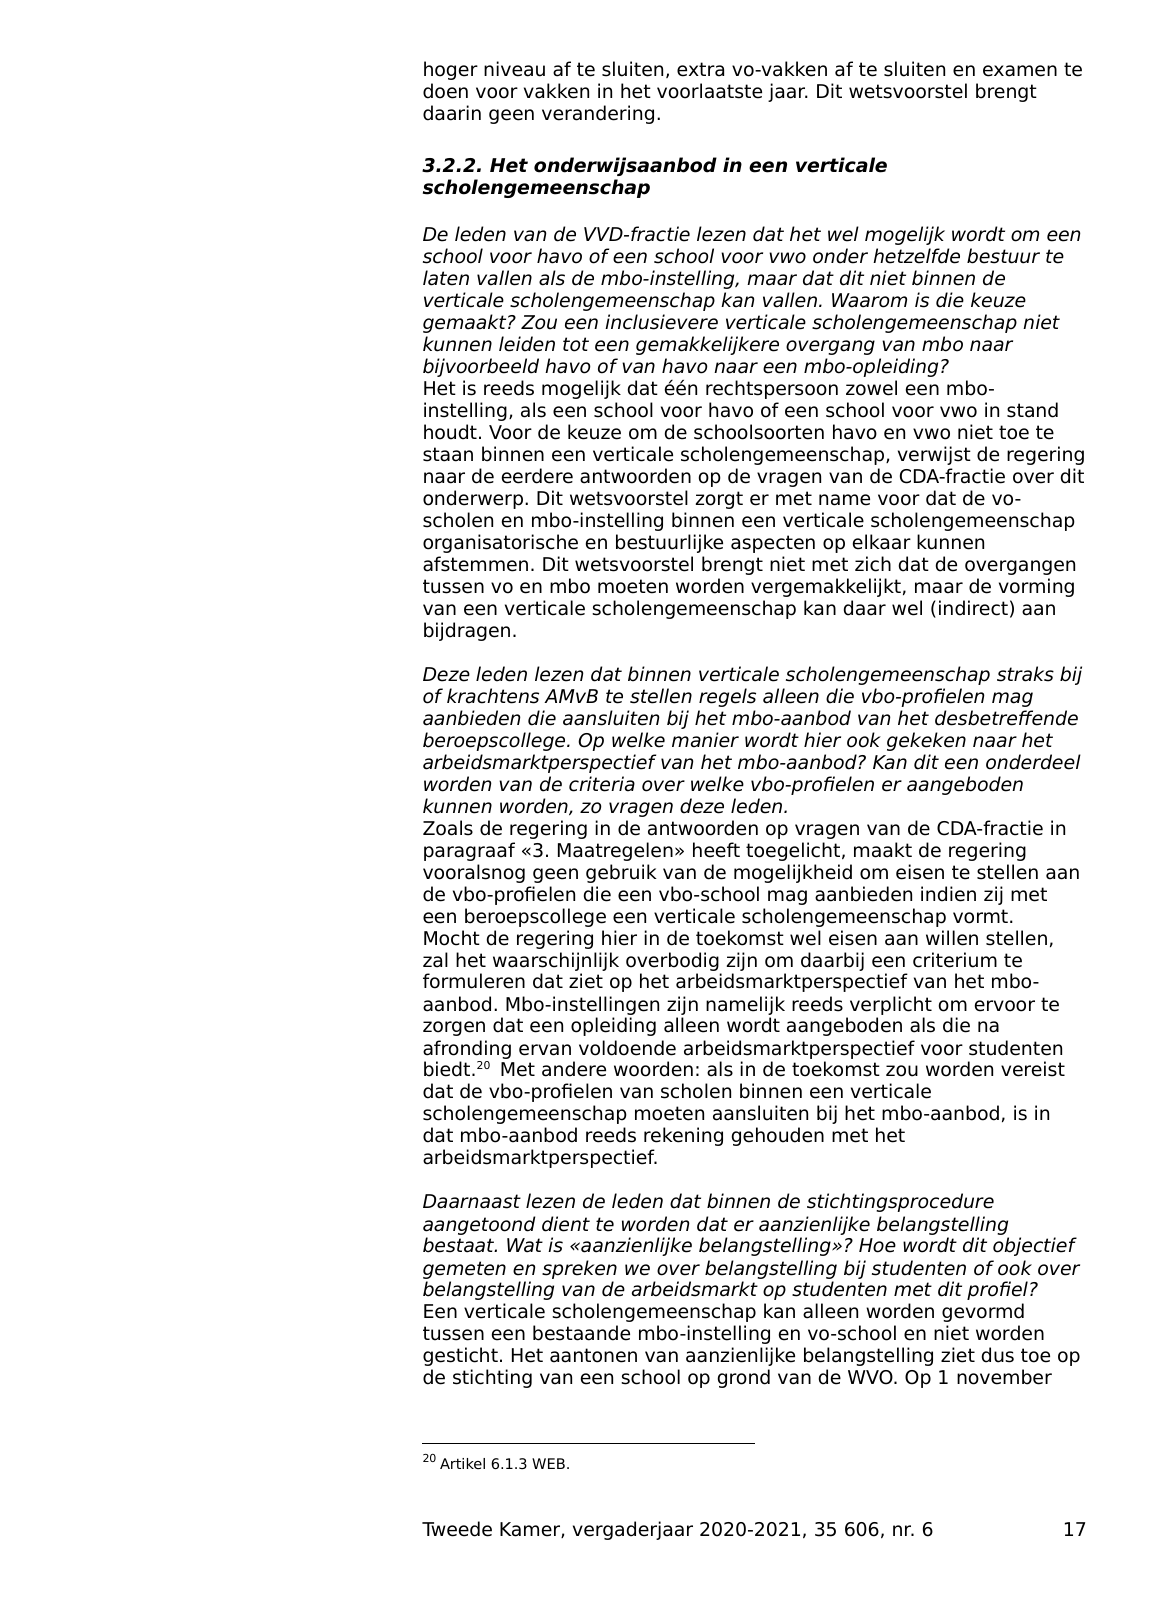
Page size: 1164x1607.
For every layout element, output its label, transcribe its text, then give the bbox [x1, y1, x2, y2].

text Artikel 6.1.3 WEB. [422, 1452, 1087, 1474]
text Zoals de regering in de antwoorden op vragen van de CDA-fractie in paragraaf «3. Maatregelen» heeft toegelicht, maakt de regering vooralsnog geen gebruik van de mogelijkheid om eisen te stellen aan de vbo-profielen die een vbo-school mag aanbieden indien zij met een beroepscollege een verticale scholengemeenschap vormt. [422, 818, 1087, 927]
subtitle 3.2.2. Het onderwijsaanbod in een verticale scholengemeenschap [422, 155, 1087, 199]
text Deze leden lezen dat binnen verticale scholengemeenschap straks bij of krachtens AMvB te stellen regels alleen die vbo-profielen mag aanbieden die aansluiten bij het mbo-aanbod van het desbetreffende beroepscollege. Op welke manier wordt hier ook gekeken naar het arbeidsmarktperspectief van het mbo-aanbod? Kan dit een onderdeel worden van de criteria over welke vbo-profielen er aangeboden kunnen worden, zo vragen deze leden. [422, 664, 1087, 818]
text Een verticale scholengemeenschap kan alleen worden gevormd tussen een bestaande mbo-instelling en vo-school en niet worden gesticht. Het aantonen van aanzienlijke belangstelling ziet dus toe op de stichting van een school op grond van de WVO. Op 1 november [422, 1301, 1087, 1389]
text hoger niveau af te sluiten, extra vo-vakken af te sluiten en examen te doen voor vakken in het voorlaatste jaar. Dit wetsvoorstel brengt daarin geen verandering. [422, 59, 1087, 125]
text Mocht de regering hier in de toekomst wel eisen aan willen stellen, zal het waarschijnlijk overbodig zijn om daarbij een criterium te formuleren dat ziet op het arbeidsmarktperspectief van het mbo-aanbod. Mbo-instellingen zijn namelijk reeds verplicht om ervoor te zorgen dat een opleiding alleen wordt aangeboden als die na afronding ervan voldoende arbeidsmarktperspectief voor studenten biedt. Met andere woorden: als in de toekomst zou worden vereist dat de vbo-profielen van scholen binnen een verticale scholengemeenschap moeten aansluiten bij het mbo-aanbod, is in dat mbo-aanbod reeds rekening gehouden met het arbeidsmarktperspectief. [422, 927, 1087, 1169]
text De leden van de VVD-fractie lezen dat het wel mogelijk wordt om een school voor havo of een school voor vwo onder hetzelfde bestuur te laten vallen als de mbo-instelling, maar dat dit niet binnen de verticale scholengemeenschap kan vallen. Waarom is die keuze gemaakt? Zou een inclusievere verticale scholengemeenschap niet kunnen leiden tot een gemakkelijkere overgang van mbo naar bijvoorbeeld havo of van havo naar een mbo-opleiding? [422, 224, 1087, 378]
text Het is reeds mogelijk dat één rechtspersoon zowel een mbo-instelling, als een school voor havo of een school voor vwo in stand houdt. Voor de keuze om de schoolsoorten havo en vwo niet toe te staan binnen een verticale scholengemeenschap, verwijst de regering naar de eerdere antwoorden op de vragen van de CDA-fractie over dit onderwerp. Dit wetsvoorstel zorgt er met name voor dat de vo-scholen en mbo-instelling binnen een verticale scholengemeenschap organisatorische en bestuurlijke aspecten op elkaar kunnen afstemmen. Dit wetsvoorstel brengt niet met zich dat de overgangen tussen vo en mbo moeten worden vergemakkelijkt, maar de vorming van een verticale scholengemeenschap kan daar wel (indirect) aan bijdragen. [422, 378, 1087, 642]
text Daarnaast lezen de leden dat binnen de stichtingsprocedure aangetoond dient te worden dat er aanzienlijke belangstelling bestaat. Wat is «aanzienlijke belangstelling»? Hoe wordt dit objectief gemeten en spreken we over belangstelling bij studenten of ook over belangstelling van de arbeidsmarkt op studenten met dit profiel? [422, 1191, 1087, 1301]
